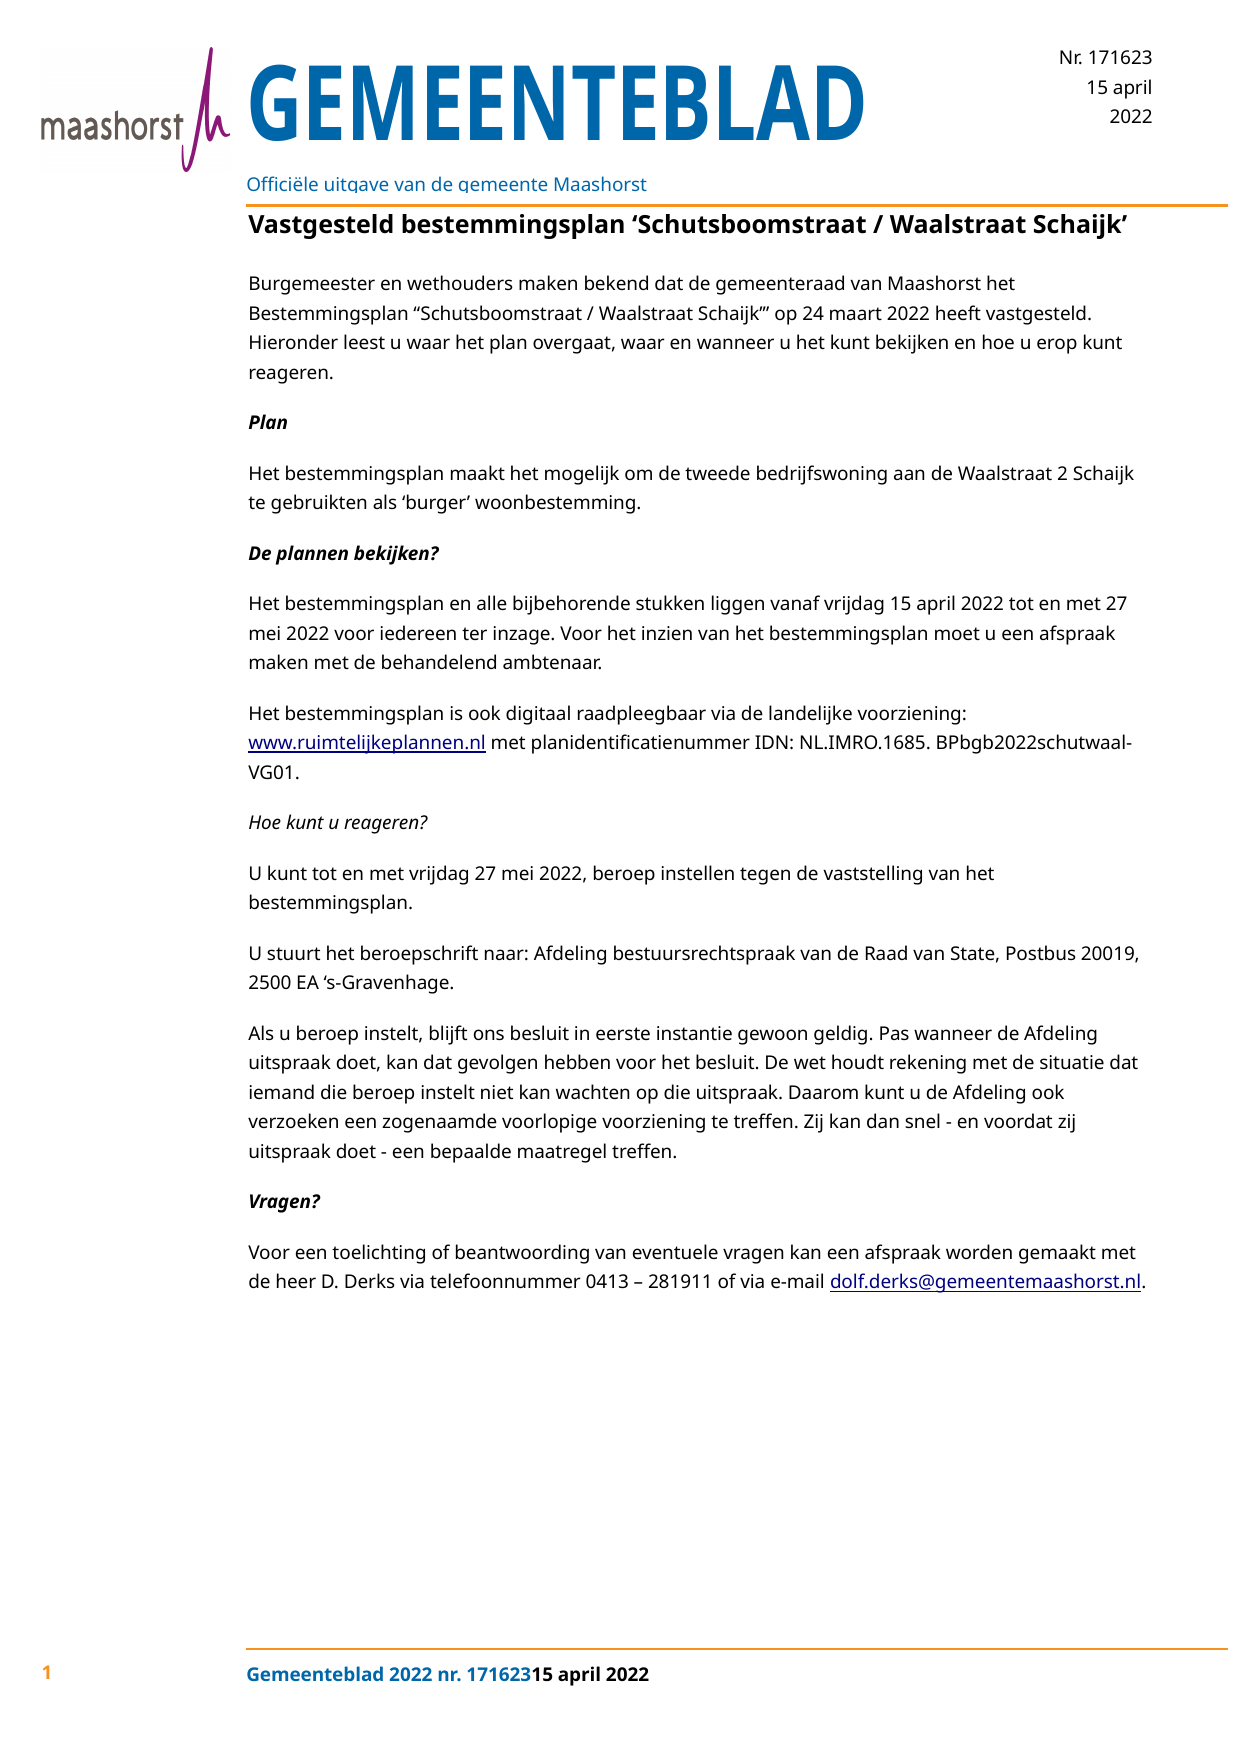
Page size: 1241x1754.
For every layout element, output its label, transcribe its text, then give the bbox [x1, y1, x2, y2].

text U stuurt het beroepschrift naar: Afdeling bestuursrechtspraak van de Raad van State, Postbus 20019, 2500 EA ‘s-Gravenhage. [248, 940, 1152, 995]
text Vragen? [248, 1189, 1152, 1214]
text De plannen bekijken? [248, 540, 1152, 566]
text Het bestemmingsplan maakt het mogelijk om de tweede bedrijfswoning aan de Waalstraat 2 Schaijk te gebruikten als ‘burger’ woonbestemming. [248, 460, 1152, 515]
text Het bestemmingsplan en alle bijbehorende stukken liggen vanaf vrijdag 15 april 2022 tot en met 27 mei 2022 voor iedereen ter inzage. Voor het inzien van het bestemmingsplan moet u een afspraak maken met de behandelend ambtenaar. [248, 590, 1152, 675]
text Plan [248, 409, 1152, 435]
text Het bestemmingsplan is ook digitaal raadpleegbaar via de landelijke voorziening: www.ruimtelijkeplannen.nl met planidentificatienummer IDN: NL.IMRO.1685. BPbgb2022schutwaal-VG01. [248, 700, 1152, 785]
text Voor een toelichting of beantwoording van eventuele vragen kan een afspraak worden gemaakt met de heer D. Derks via telefoonnummer 0413 – 281911 of via e-mail dolf.derks@gemeentemaashorst.nl. [248, 1239, 1152, 1294]
text Hoe kunt u reageren? [248, 809, 1152, 835]
text Vastgesteld bestemmingsplan ‘Schutsboomstraat / Waalstraat Schaijk’ [248, 207, 1152, 241]
text U kunt tot en met vrijdag 27 mei 2022, beroep instellen tegen de vaststelling van het bestemmingsplan. [248, 860, 1152, 915]
text Burgemeester en wethouders maken bekend dat de gemeenteraad van Maashorst het Bestemmingsplan “Schutsboomstraat / Waalstraat Schaijk’” op 24 maart 2022 heeft vastgesteld. Hieronder leest u waar het plan overgaat, waar en wanneer u het kunt bekijken en hoe u erop kunt reageren. [248, 270, 1152, 385]
text Als u beroep instelt, blijft ons besluit in eerste instantie gewoon geldig. Pas wanneer de Afdeling uitspraak doet, kan dat gevolgen hebben voor het besluit. De wet houdt rekening met de situatie dat iemand die beroep instelt niet kan wachten op die uitspraak. Daarom kunt u de Afdeling ook verzoeken een zogenaamde voorlopige voorziening te treffen. Zij kan dan snel - en voordat zij uitspraak doet - een bepaalde maatregel treffen. [248, 1020, 1152, 1164]
picture [41, 47, 231, 172]
